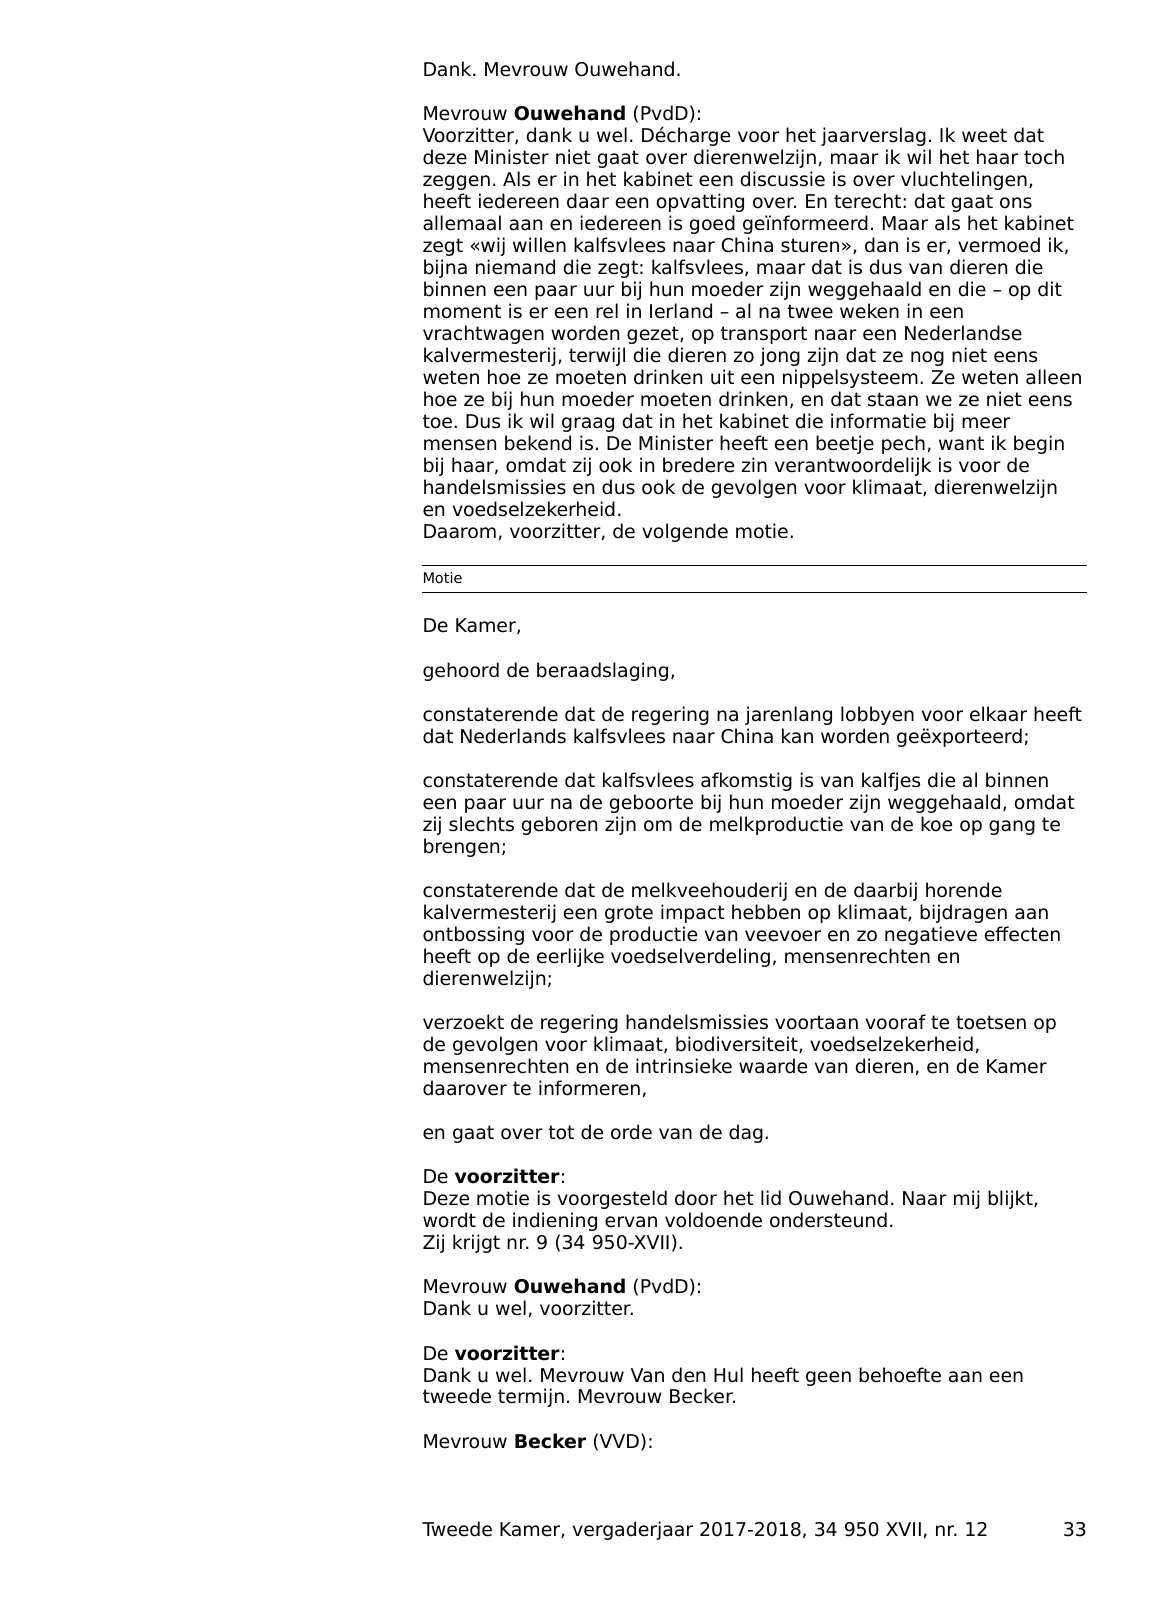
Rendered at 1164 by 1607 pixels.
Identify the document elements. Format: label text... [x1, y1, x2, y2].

text Zij krijgt nr. 9 (34 950-XVII). [422, 1232, 1087, 1254]
text Mevrouw Ouwehand (PvdD): [422, 1276, 1087, 1298]
text Dank. Mevrouw Ouwehand. [422, 59, 1087, 81]
text gehoord de beraadslaging, [422, 659, 1087, 681]
text constaterende dat de melkveehouderij en de daarbij horende kalvermesterij een grote impact hebben op klimaat, bijdragen aan ontbossing voor de productie van veevoer en zo negatieve effecten heeft op de eerlijke voedselverdeling, mensenrechten en dierenwelzijn; [422, 880, 1087, 990]
text Mevrouw Becker (VVD): [422, 1431, 1087, 1453]
text verzoekt de regering handelsmissies voortaan vooraf te toetsen op de gevolgen voor klimaat, biodiversiteit, voedselzekerheid, mensenrechten en de intrinsieke waarde van dieren, en de Kamer daarover te informeren, [422, 1012, 1087, 1100]
text constaterende dat de regering na jarenlang lobbyen voor elkaar heeft dat Nederlands kalfsvlees naar China kan worden geëxporteerd; [422, 704, 1087, 748]
text Dank u wel. Mevrouw Van den Hul heeft geen behoefte aan een tweede termijn. Mevrouw Becker. [422, 1364, 1087, 1408]
text De voorzitter: [422, 1166, 1087, 1188]
text Voorzitter, dank u wel. Décharge voor het jaarverslag. Ik weet dat deze Minister niet gaat over dierenwelzijn, maar ik wil het haar toch zeggen. Als er in het kabinet een discussie is over vluchtelingen, heeft iedereen daar een opvatting over. En terecht: dat gaat ons allemaal aan en iedereen is goed geïnformeerd. Maar als het kabinet zegt «wij willen kalfsvlees naar China sturen», dan is er, vermoed ik, bijna niemand die zegt: kalfsvlees, maar dat is dus van dieren die binnen een paar uur bij hun moeder zijn weggehaald en die – op dit moment is er een rel in Ierland – al na twee weken in een vrachtwagen worden gezet, op transport naar een Nederlandse kalvermesterij, terwijl die dieren zo jong zijn dat ze nog niet eens weten hoe ze moeten drinken uit een nippelsysteem. Ze weten alleen hoe ze bij hun moeder moeten drinken, en dat staan we ze niet eens toe. Dus ik wil graag dat in het kabinet die informatie bij meer mensen bekend is. De Minister heeft een beetje pech, want ik begin bij haar, omdat zij ook in bredere zin verantwoordelijk is voor de handelsmissies en dus ook de gevolgen voor klimaat, dierenwelzijn en voedselzekerheid. [422, 125, 1087, 521]
text Deze motie is voorgesteld door het lid Ouwehand. Naar mij blijkt, wordt de indiening ervan voldoende ondersteund. [422, 1188, 1087, 1232]
text en gaat over tot de orde van de dag. [422, 1122, 1087, 1144]
text Dank u wel, voorzitter. [422, 1298, 1087, 1320]
text De Kamer, [422, 615, 1087, 637]
table_header Motie [422, 566, 1087, 592]
text constaterende dat kalfsvlees afkomstig is van kalfjes die al binnen een paar uur na de geboorte bij hun moeder zijn weggehaald, omdat zij slechts geboren zijn om de melkproductie van de koe op gang te brengen; [422, 770, 1087, 858]
text Mevrouw Ouwehand (PvdD): [422, 103, 1087, 125]
text De voorzitter: [422, 1342, 1087, 1364]
text Daarom, voorzitter, de volgende motie. [422, 521, 1087, 543]
